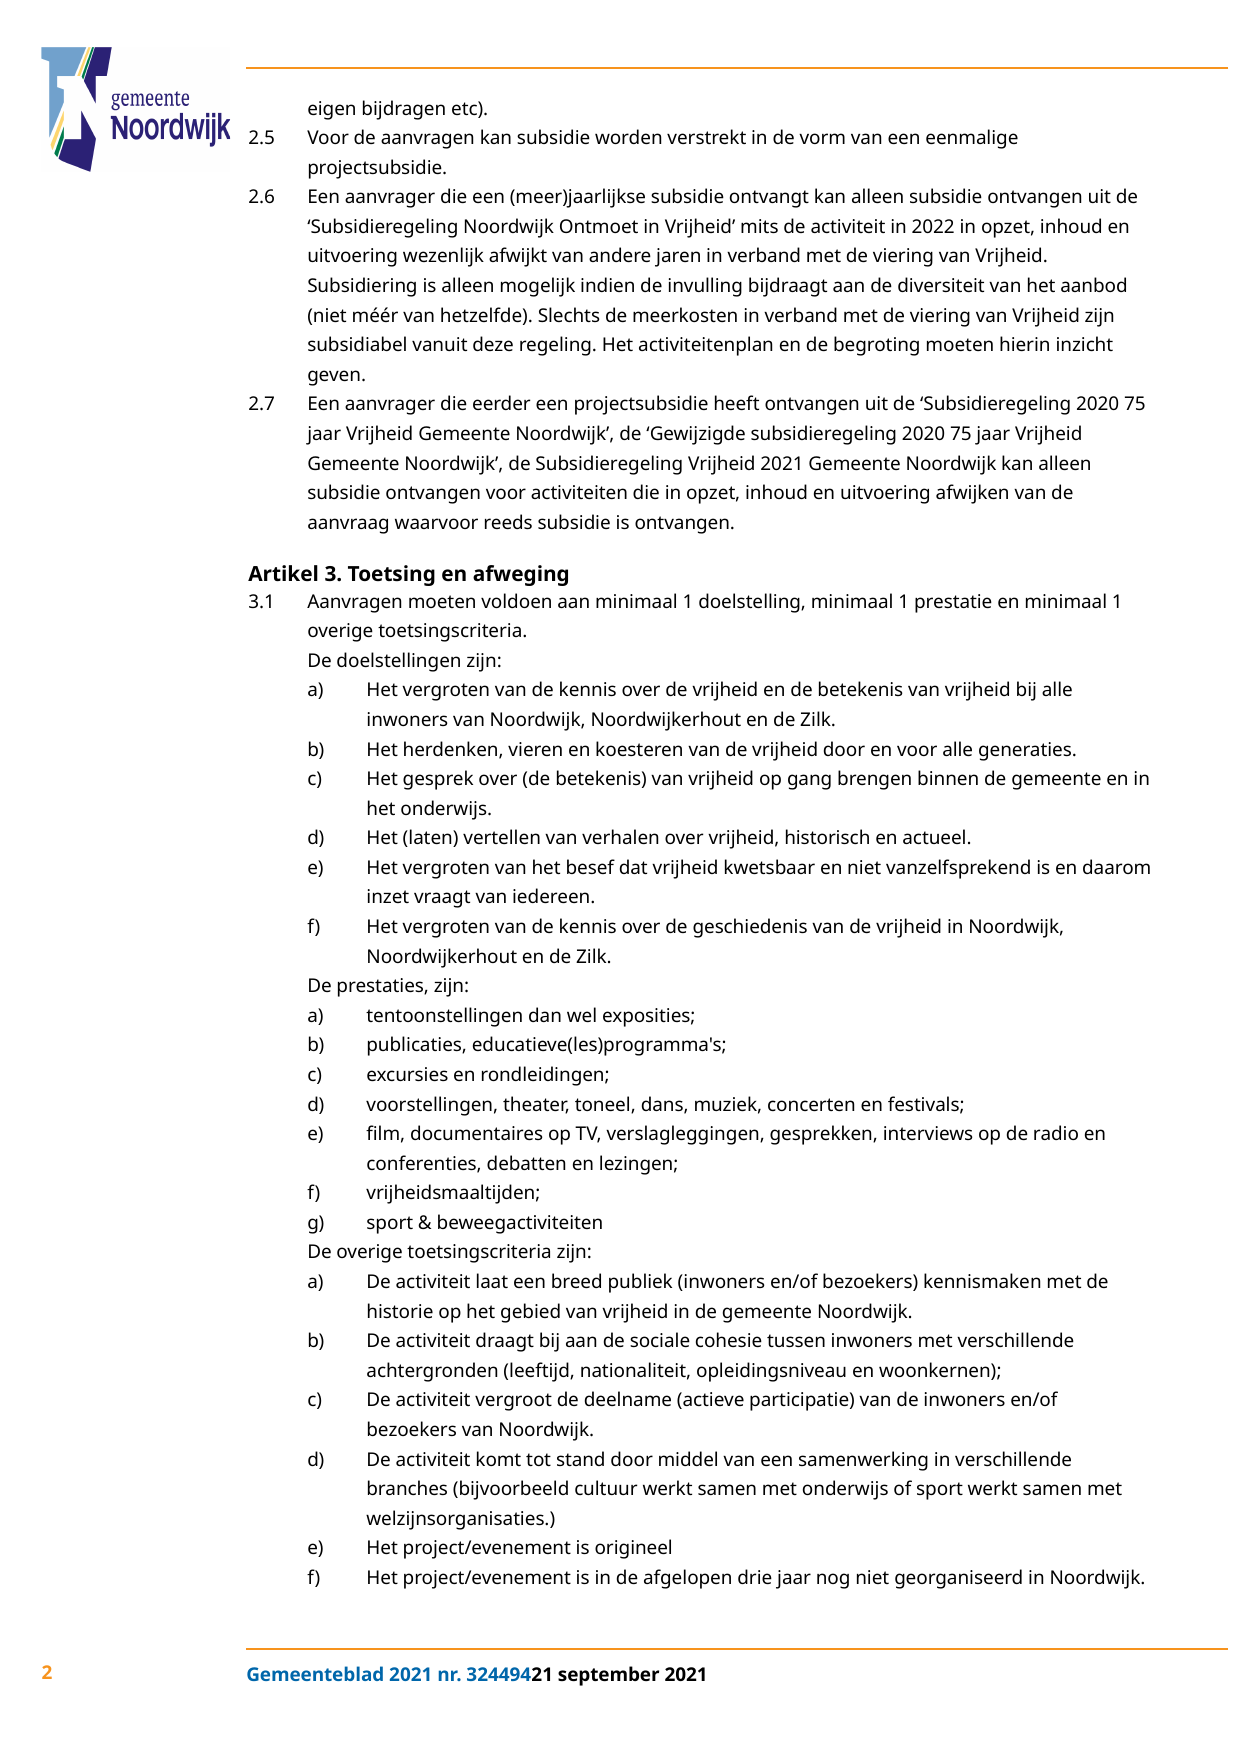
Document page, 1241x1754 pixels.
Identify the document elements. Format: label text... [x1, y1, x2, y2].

text Artikel 3. Toetsing en afweging [248, 559, 1152, 588]
list Het herdenken, vieren en koesteren van de vrijheid door en voor alle generaties. [307, 736, 1152, 761]
list De overige toetsingscriteria zijn: [248, 1239, 1152, 1264]
list publicaties, educatieve(les)programma's; [307, 1032, 1152, 1057]
list Een aanvrager die eerder een projectsubsidie heeft ontvangen uit de ‘Subsidieregeling 2020 75 jaar Vrijheid Gemeente Noordwijk’, de ‘Gewijzigde subsidieregeling 2020 75 jaar Vrijheid Gemeente Noordwijk’, de Subsidieregeling Vrijheid 2021 Gemeente Noordwijk kan alleen subsidie ontvangen voor activiteiten die in opzet, inhoud en uitvoering afwijken van de aanvraag waarvoor reeds subsidie is ontvangen. [248, 391, 1152, 535]
list De activiteit vergroot de deelname (actieve participatie) van de inwoners en/of bezoekers van Noordwijk. [307, 1387, 1152, 1442]
list eigen bijdragen etc). [248, 95, 1152, 121]
list Het vergroten van het besef dat vrijheid kwetsbaar en niet vanzelfsprekend is en daarom inzet vraagt van iedereen. [307, 854, 1152, 909]
list Voor de aanvragen kan subsidie worden verstrekt in de vorm van een eenmalige projectsubsidie. [248, 124, 1152, 180]
list De doelstellingen zijn: [248, 647, 1152, 673]
list excursies en rondleidingen; [307, 1061, 1152, 1087]
list De prestaties, zijn: [248, 972, 1152, 998]
list Het (laten) vertellen van verhalen over vrijheid, historisch en actueel. [307, 824, 1152, 850]
list sport & beweegactiviteiten [307, 1209, 1152, 1235]
list De activiteit draagt bij aan de sociale cohesie tussen inwoners met verschillende achtergronden (leeftijd, nationaliteit, opleidingsniveau en woonkernen); [307, 1327, 1152, 1383]
list Het gesprek over (de betekenis) van vrijheid op gang brengen binnen de gemeente en in het onderwijs. [307, 765, 1152, 821]
list voorstellingen, theater, toneel, dans, muziek, concerten en festivals; [307, 1091, 1152, 1116]
list film, documentaires op TV, verslagleggingen, gesprekken, interviews op de radio en conferenties, debatten en lezingen; [307, 1120, 1152, 1176]
list Een aanvrager die een (meer)jaarlijkse subsidie ontvangt kan alleen subsidie ontvangen uit de ‘Subsidieregeling Noordwijk Ontmoet in Vrijheid’ mits de activiteit in 2022 in opzet, inhoud en uitvoering wezenlijk afwijkt van andere jaren in verband met de viering van Vrijheid. Subsidiering is alleen mogelijk indien de invulling bijdraagt aan de diversiteit van het aanbod (niet méér van hetzelfde). Slechts de meerkosten in verband met de viering van Vrijheid zijn subsidiabel vanuit deze regeling. Het activiteitenplan en de begroting moeten hierin inzicht geven. [248, 183, 1152, 387]
list Het project/evenement is origineel [307, 1534, 1152, 1560]
list Het project/evenement is in de afgelopen drie jaar nog niet georganiseerd in Noordwijk. [307, 1564, 1152, 1590]
picture [41, 47, 231, 172]
list tentoonstellingen dan wel exposities; [307, 1002, 1152, 1028]
list Het vergroten van de kennis over de vrijheid en de betekenis van vrijheid bij alle inwoners van Noordwijk, Noordwijkerhout en de Zilk. [307, 677, 1152, 732]
list De activiteit laat een breed publiek (inwoners en/of bezoekers) kennismaken met de historie op het gebied van vrijheid in de gemeente Noordwijk. [307, 1268, 1152, 1323]
list Het vergroten van de kennis over de geschiedenis van de vrijheid in Noordwijk, Noordwijkerhout en de Zilk. [307, 913, 1152, 968]
list Aanvragen moeten voldoen aan minimaal 1 doelstelling, minimaal 1 prestatie en minimaal 1 overige toetsingscriteria. [248, 588, 1152, 643]
list De activiteit komt tot stand door middel van een samenwerking in verschillende branches (bijvoorbeeld cultuur werkt samen met onderwijs of sport werkt samen met welzijnsorganisaties.) [307, 1446, 1152, 1531]
list vrijheidsmaaltijden; [307, 1179, 1152, 1205]
